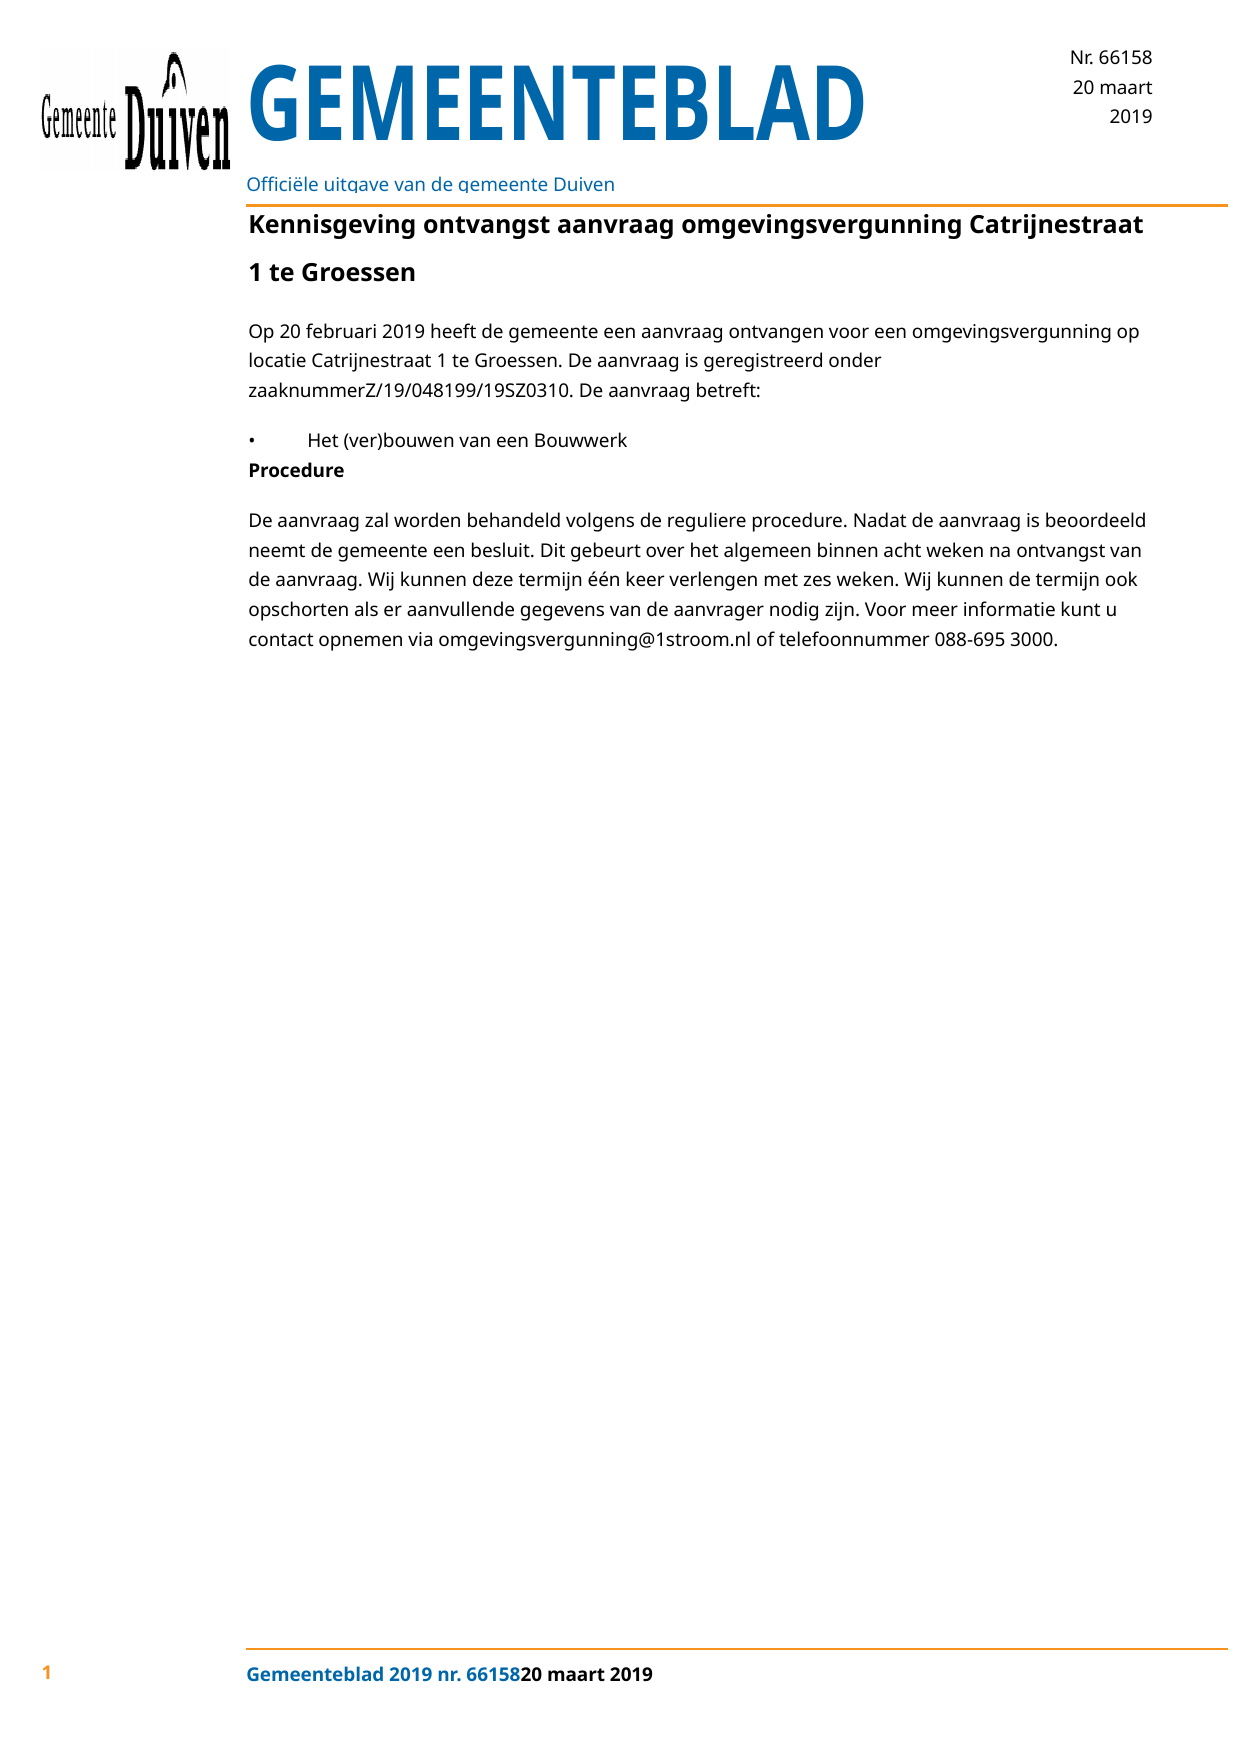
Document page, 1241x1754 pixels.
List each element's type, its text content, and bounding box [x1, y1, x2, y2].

text Kennisgeving ontvangst aanvraag omgevingsvergunning Catrijnestraat 1 te Groessen [248, 207, 1152, 288]
picture [41, 47, 231, 172]
list Het (ver)bouwen van een Bouwwerk [248, 427, 1152, 453]
text Procedure [248, 457, 1152, 483]
text De aanvraag zal worden behandeld volgens de reguliere procedure. Nadat de aanvraag is beoordeeld neemt de gemeente een besluit. Dit gebeurt over het algemeen binnen acht weken na ontvangst van de aanvraag. Wij kunnen deze termijn één keer verlengen met zes weken. Wij kunnen de termijn ook opschorten als er aanvullende gegevens van de aanvrager nodig zijn. Voor meer informatie kunt u contact opnemen via omgevingsvergunning@1stroom.nl of telefoonnummer 088-695 3000. [248, 507, 1152, 652]
text Op 20 februari 2019 heeft de gemeente een aanvraag ontvangen voor een omgevingsvergunning op locatie Catrijnestraat 1 te Groessen. De aanvraag is geregistreerd onder zaaknummerZ/19/048199/19SZ0310. De aanvraag betreft: [248, 318, 1152, 403]
